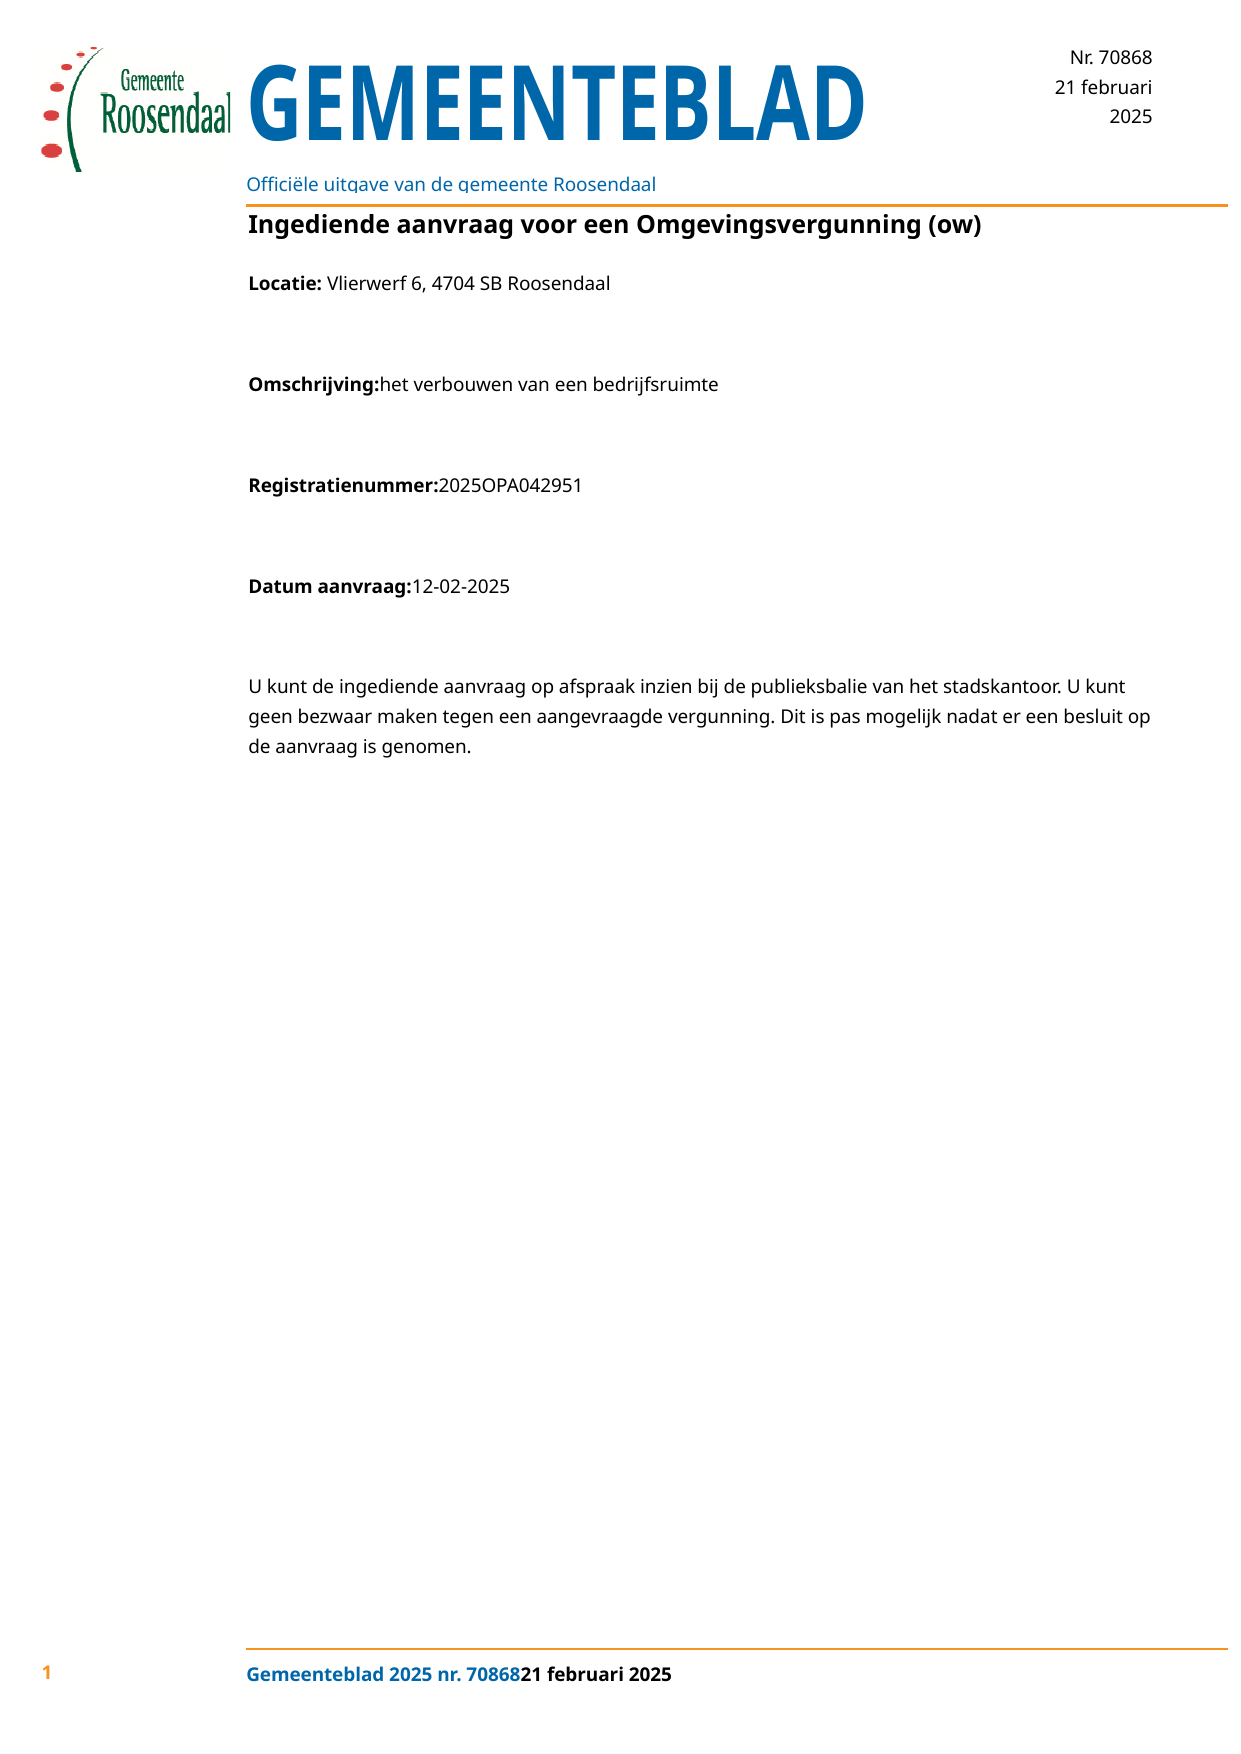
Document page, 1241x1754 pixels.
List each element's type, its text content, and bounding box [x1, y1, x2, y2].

text Registratienummer:2025OPA042951 [248, 472, 1152, 498]
text Omschrijving:het verbouwen van een bedrijfsruimte [248, 371, 1152, 397]
text Datum aanvraag:12-02-2025 [248, 573, 1152, 598]
text Locatie: Vlierwerf 6, 4704 SB Roosendaal [248, 270, 1152, 296]
text U kunt de ingediende aanvraag op afspraak inzien bij de publieksbalie van het stadskantoor. U kunt geen bezwaar maken tegen een aangevraagde vergunning. Dit is pas mogelijk nadat er een besluit op de aanvraag is genomen. [248, 674, 1152, 758]
text Ingediende aanvraag voor een Omgevingsvergunning (ow) [248, 207, 1152, 241]
picture [41, 47, 231, 172]
